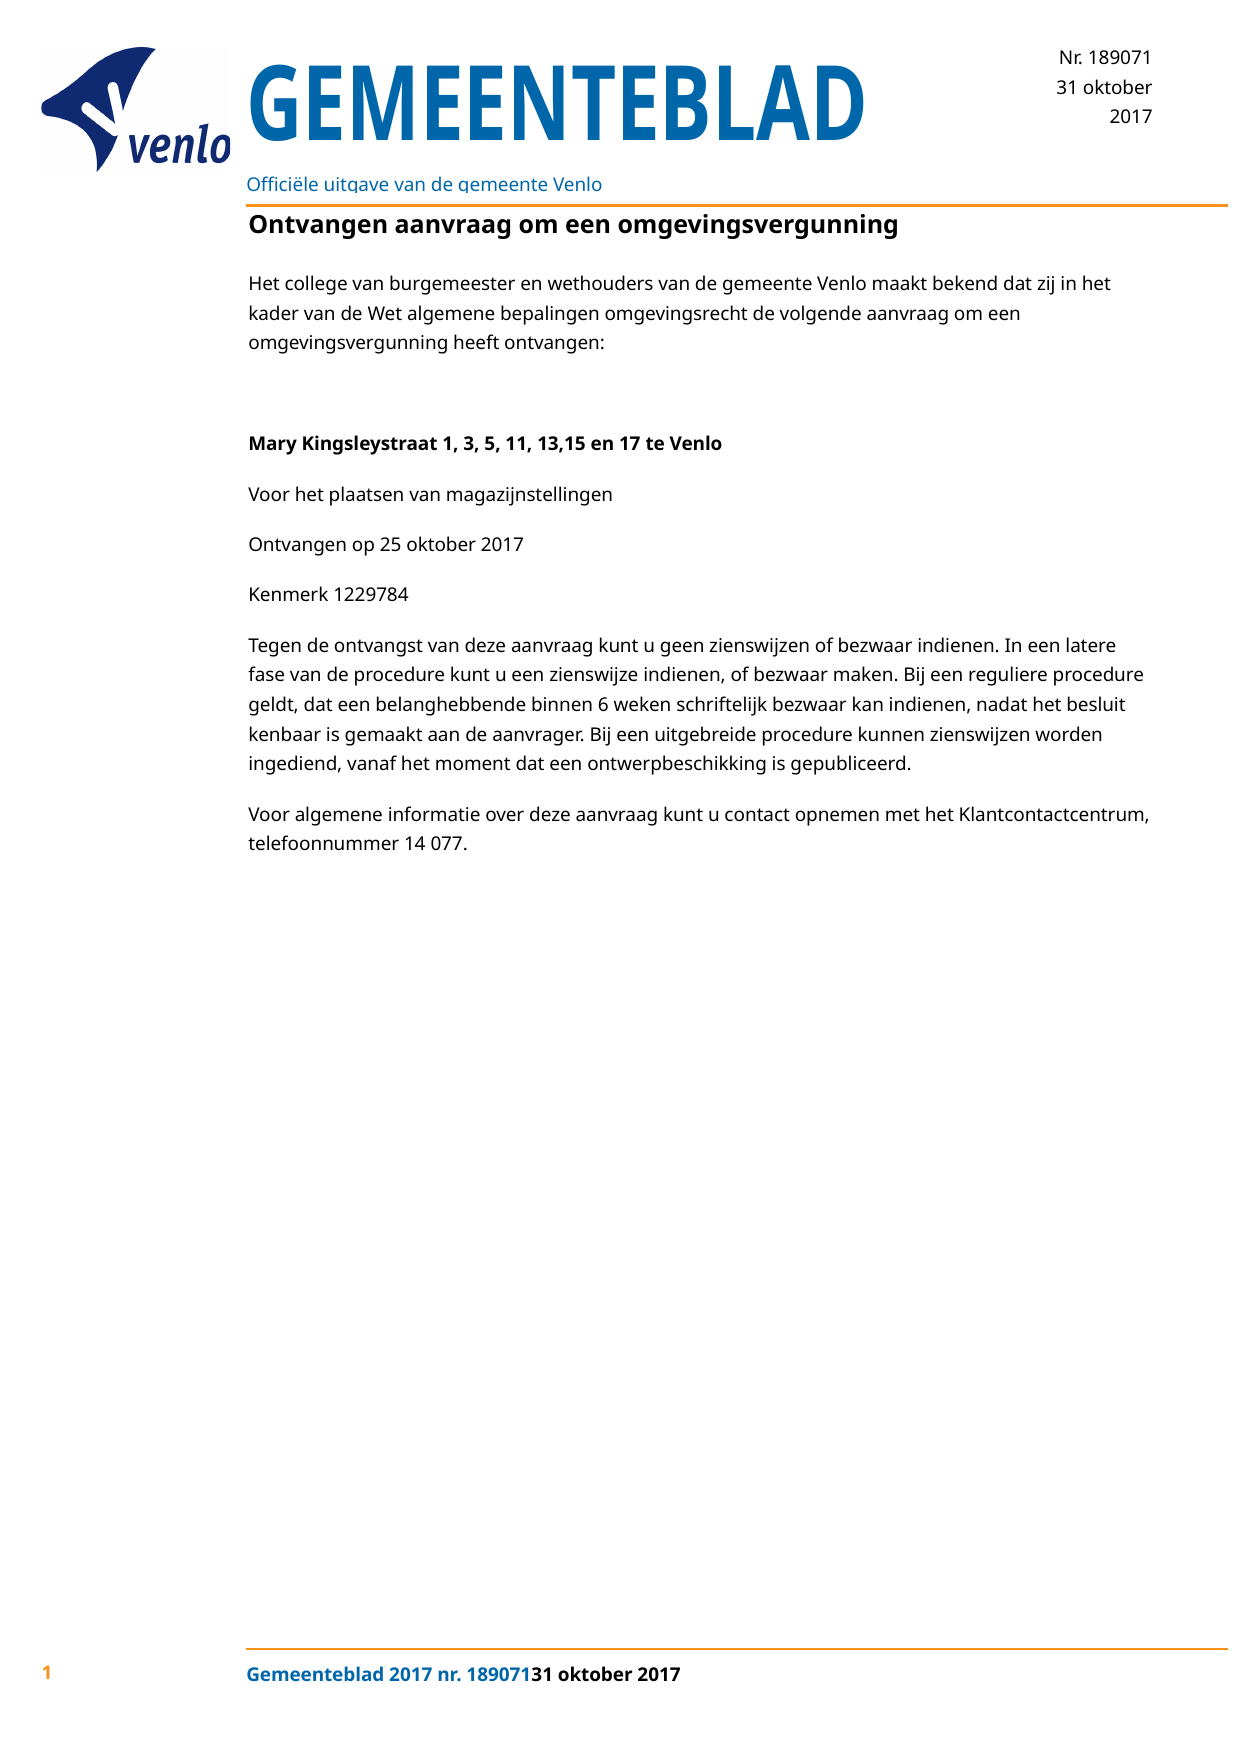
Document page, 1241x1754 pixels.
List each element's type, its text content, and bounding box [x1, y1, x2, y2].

text Ontvangen op 25 oktober 2017 [248, 531, 1152, 557]
text Tegen de ontvangst van deze aanvraag kunt u geen zienswijzen of bezwaar indienen. In een latere fase van de procedure kunt u een zienswijze indienen, of bezwaar maken. Bij een reguliere procedure geldt, dat een belanghebbende binnen 6 weken schriftelijk bezwaar kan indienen, nadat het besluit kenbaar is gemaakt aan de aanvrager. Bij een uitgebreide procedure kunnen zienswijzen worden ingediend, vanaf het moment dat een ontwerpbeschikking is gepubliceerd. [248, 632, 1152, 776]
text Voor het plaatsen van magazijnstellingen [248, 481, 1152, 506]
text Ontvangen aanvraag om een omgevingsvergunning [248, 207, 1152, 241]
text Kenmerk 1229784 [248, 582, 1152, 607]
text Voor algemene informatie over deze aanvraag kunt u contact opnemen met het Klantcontactcentrum, telefoonnummer 14 077. [248, 801, 1152, 856]
picture [41, 47, 231, 172]
text Het college van burgemeester en wethouders van de gemeente Venlo maakt bekend dat zij in het kader van de Wet algemene bepalingen omgevingsrecht de volgende aanvraag om een omgevingsvergunning heeft ontvangen: [248, 270, 1152, 355]
text Mary Kingsleystraat 1, 3, 5, 11, 13,15 en 17 te Venlo [248, 430, 1152, 456]
